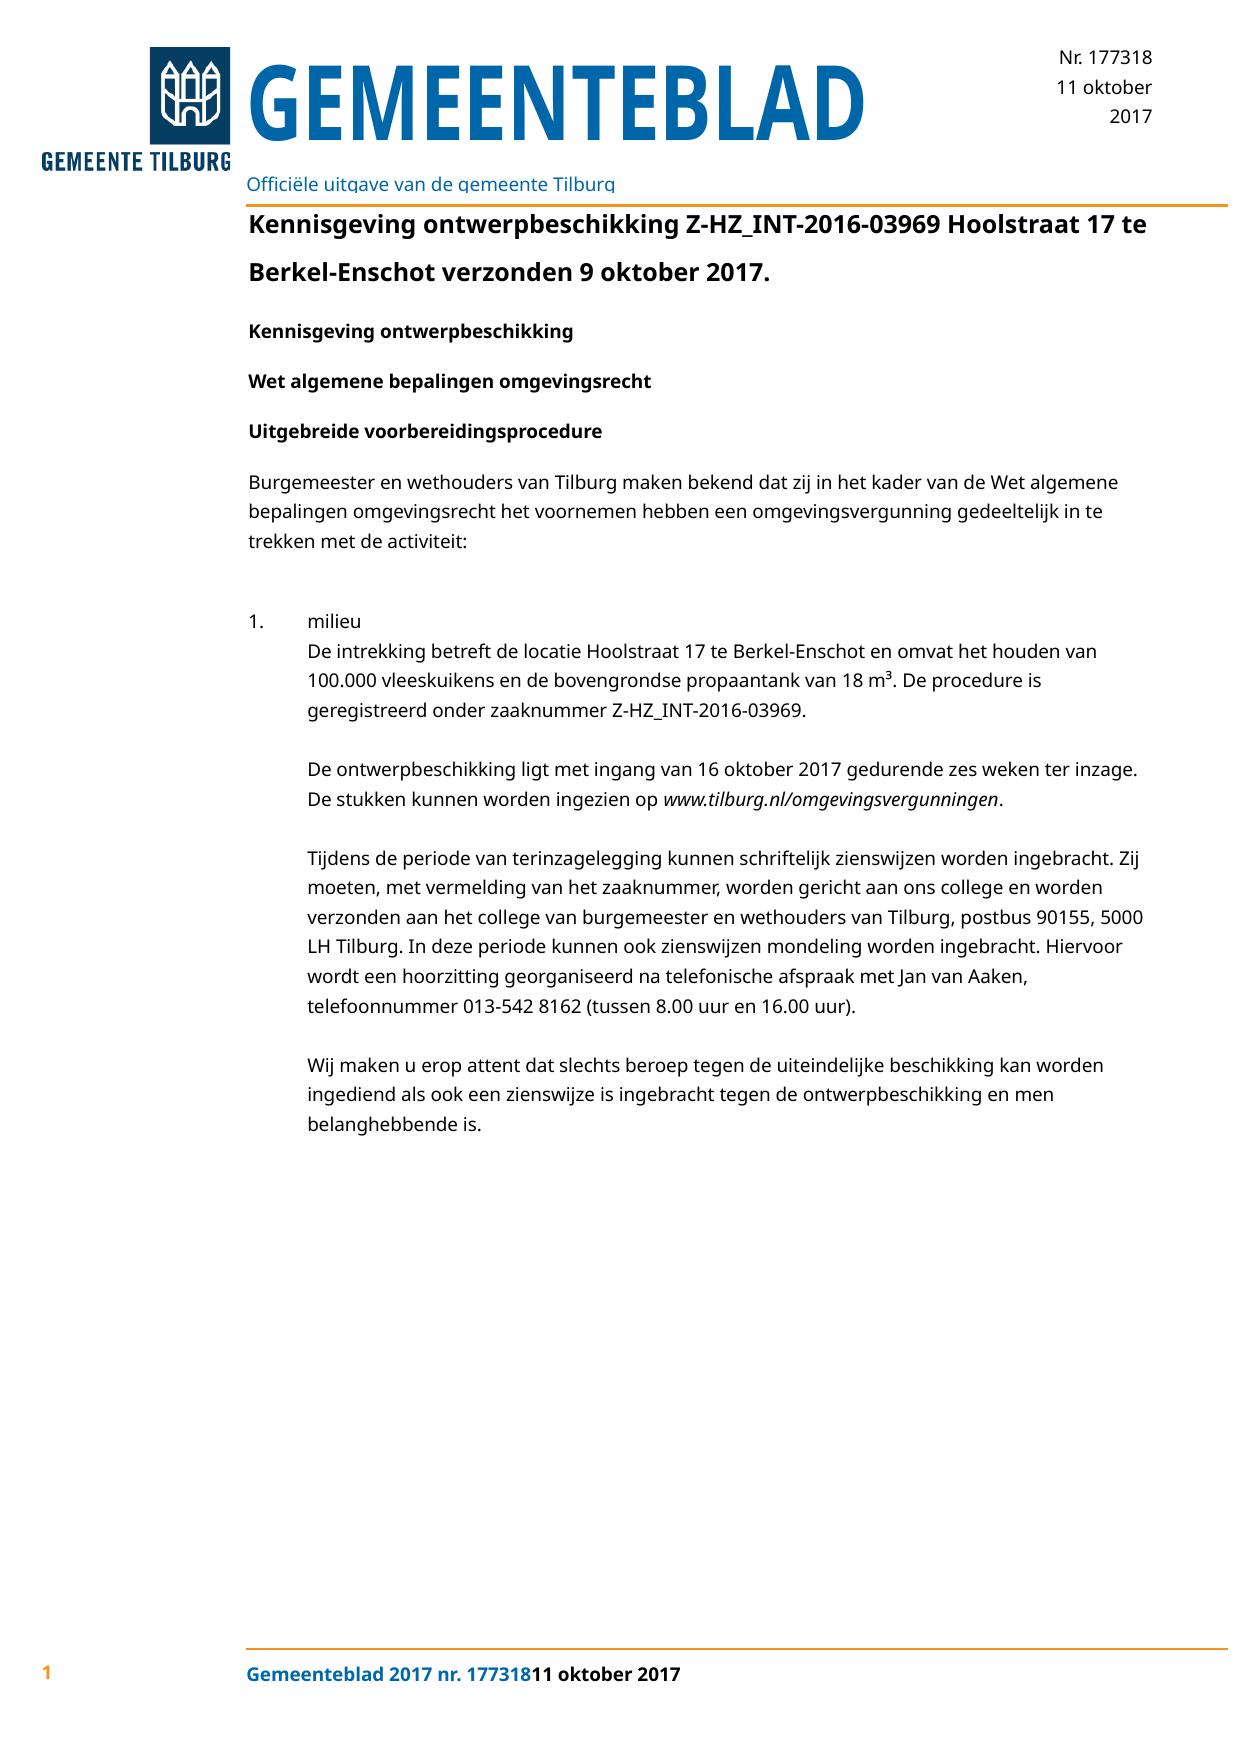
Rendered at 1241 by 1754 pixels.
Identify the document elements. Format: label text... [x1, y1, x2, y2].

picture [41, 47, 231, 172]
list milieu [248, 608, 1152, 634]
text Uitgebreide voorbereidingsprocedure [248, 419, 1152, 444]
text Burgemeester en wethouders van Tilburg maken bekend dat zij in het kader van de Wet algemene bepalingen omgevingsrecht het voornemen hebben een omgevingsvergunning gedeeltelijk in te trekken met de activiteit: [248, 469, 1152, 554]
list De intrekking betreft de locatie Hoolstraat 17 te Berkel-Enschot en omvat het houden van 100.000 vleeskuikens en de bovengrondse propaantank van 18 m³. De procedure is geregistreerd onder zaaknummer Z-HZ_INT-2016-03969. [248, 638, 1152, 723]
list Tijdens de periode van terinzagelegging kunnen schriftelijk zienswijzen worden ingebracht. Zij moeten, met vermelding van het zaaknummer, worden gericht aan ons college en worden verzonden aan het college van burgemeester en wethouders van Tilburg, postbus 90155, 5000 LH Tilburg. In deze periode kunnen ook zienswijzen mondeling worden ingebracht. Hiervoor wordt een hoorzitting georganiseerd na telefonische afspraak met Jan van Aaken, telefoonnummer 013-542 8162 (tussen 8.00 uur en 16.00 uur). [248, 845, 1152, 1019]
text Wet algemene bepalingen omgevingsrecht [248, 368, 1152, 394]
list De ontwerpbeschikking ligt met ingang van 16 oktober 2017 gedurende zes weken ter inzage. De stukken kunnen worden ingezien op www.tilburg.nl/omgevingsvergunningen. [248, 756, 1152, 812]
list Wij maken u erop attent dat slechts beroep tegen de uiteindelijke beschikking kan worden ingediend als ook een zienswijze is ingebracht tegen de ontwerpbeschikking en men belanghebbende is. [248, 1052, 1152, 1137]
text Kennisgeving ontwerpbeschikking Z-HZ_INT-2016-03969 Hoolstraat 17 te Berkel-Enschot verzonden 9 oktober 2017. [248, 207, 1152, 288]
text Kennisgeving ontwerpbeschikking [248, 318, 1152, 344]
